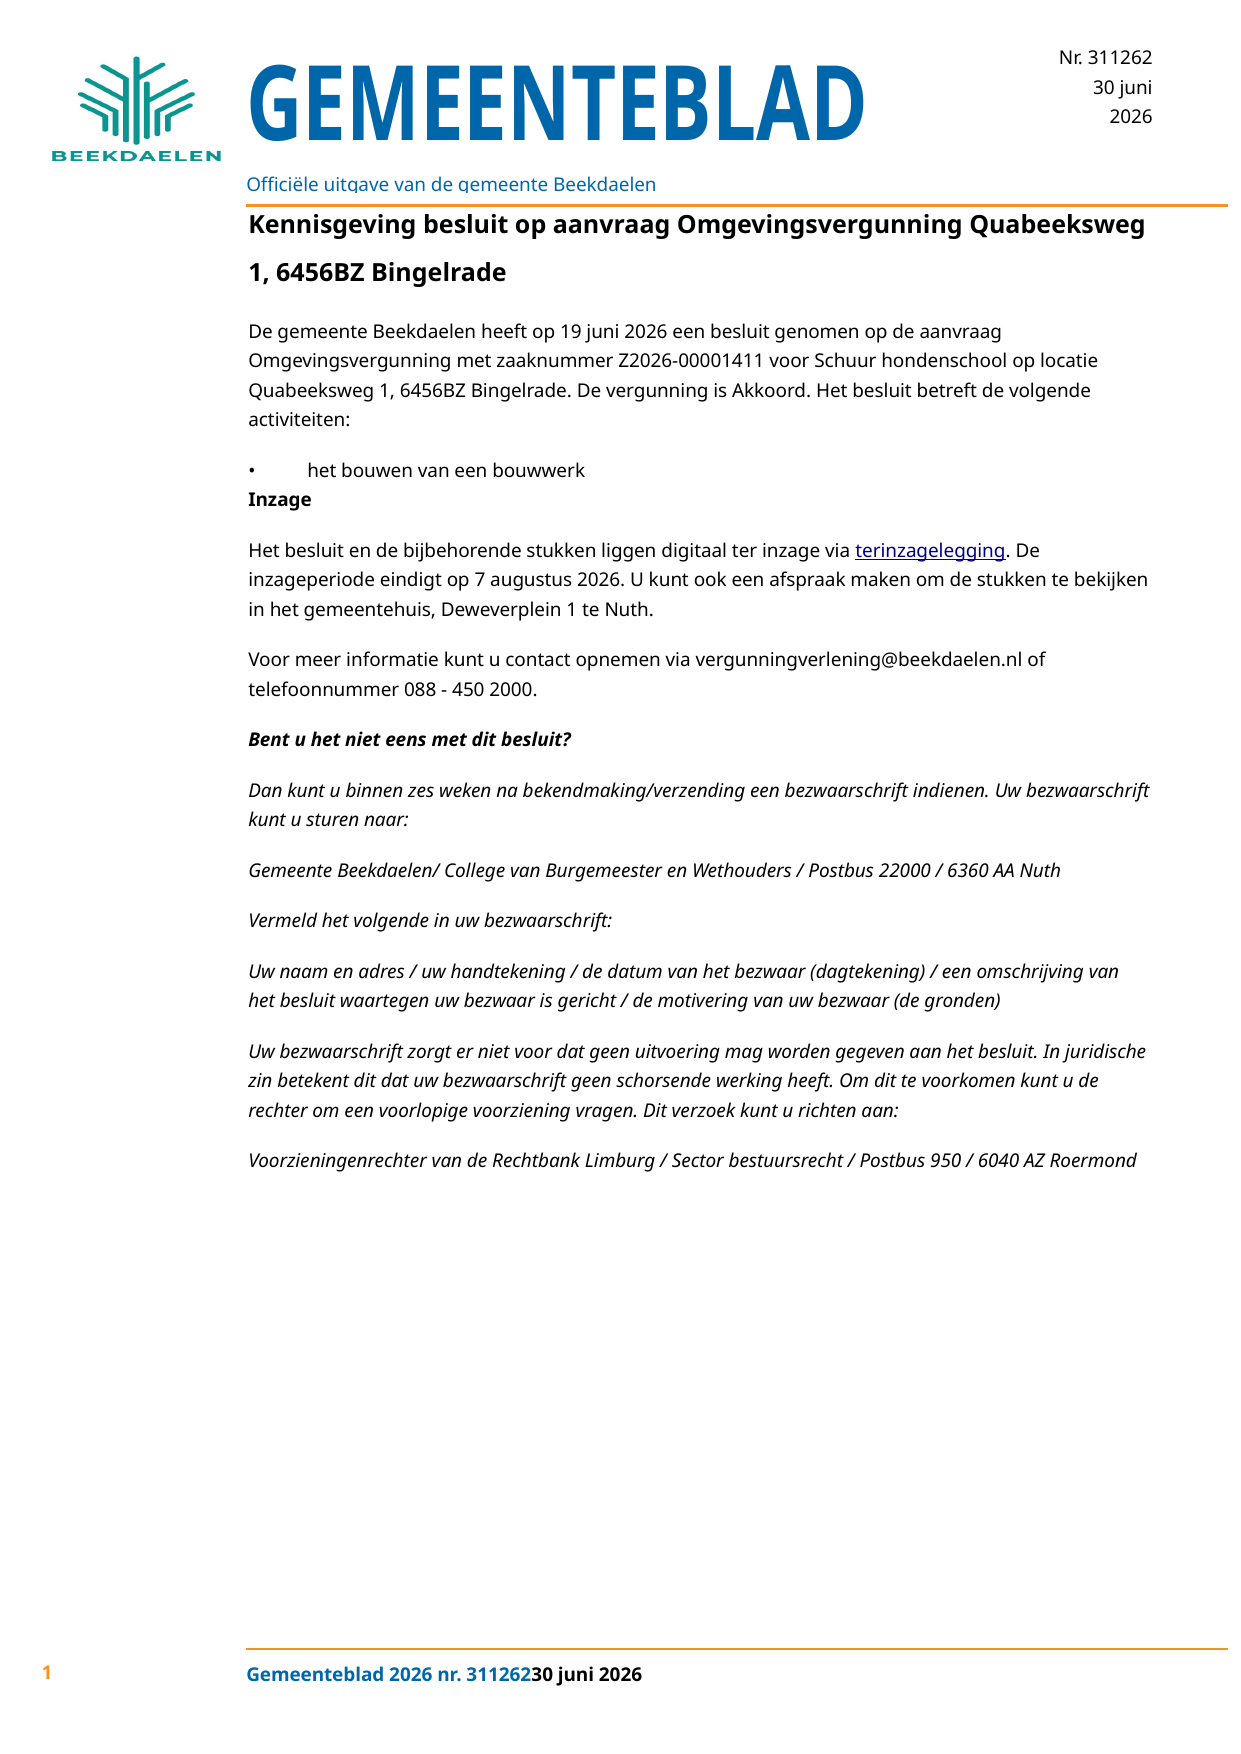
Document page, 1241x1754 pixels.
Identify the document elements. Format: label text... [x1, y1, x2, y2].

text Het besluit en de bijbehorende stukken liggen digitaal ter inzage via terinzagelegging. De inzageperiode eindigt op 7 augustus 2026. U kunt ook een afspraak maken om de stukken te bekijken in het gemeentehuis, Deweverplein 1 te Nuth. [248, 537, 1152, 622]
text Voor meer informatie kunt u contact opnemen via vergunningverlening@beekdaelen.nl of telefoonnummer 088 - 450 2000. [248, 647, 1152, 702]
text Kennisgeving besluit op aanvraag Omgevingsvergunning Quabeeksweg 1, 6456BZ Bingelrade [248, 207, 1152, 288]
picture [41, 47, 231, 172]
text De gemeente Beekdaelen heeft op 19 juni 2026 een besluit genomen op de aanvraag Omgevingsvergunning met zaaknummer Z2026-00001411 voor Schuur hondenschool op locatie Quabeeksweg 1, 6456BZ Bingelrade. De vergunning is Akkoord. Het besluit betreft de volgende activiteiten: [248, 318, 1152, 432]
text Bent u het niet eens met dit besluit? [248, 727, 1152, 752]
text Inzage [248, 487, 1152, 512]
text Vermeld het volgende in uw bezwaarschrift: [248, 907, 1152, 933]
text Gemeente Beekdaelen/ College van Burgemeester en Wethouders / Postbus 22000 / 6360 AA Nuth [248, 857, 1152, 883]
text Dan kunt u binnen zes weken na bekendmaking/verzending een bezwaarschrift indienen. Uw bezwaarschrift kunt u sturen naar: [248, 777, 1152, 832]
list het bouwen van een bouwwerk [248, 457, 1152, 483]
text Uw naam en adres / uw handtekening / de datum van het bezwaar (dagtekening) / een omschrijving van het besluit waartegen uw bezwaar is gericht / de motivering van uw bezwaar (de gronden) [248, 958, 1152, 1013]
text Uw bezwaarschrift zorgt er niet voor dat geen uitvoering mag worden gegeven aan het besluit. In juridische zin betekent dit dat uw bezwaarschrift geen schorsende werking heeft. Om dit te voorkomen kunt u de rechter om een voorlopige voorziening vragen. Dit verzoek kunt u richten aan: [248, 1038, 1152, 1123]
text Voorzieningenrechter van de Rechtbank Limburg / Sector bestuursrecht / Postbus 950 / 6040 AZ Roermond [248, 1147, 1152, 1173]
